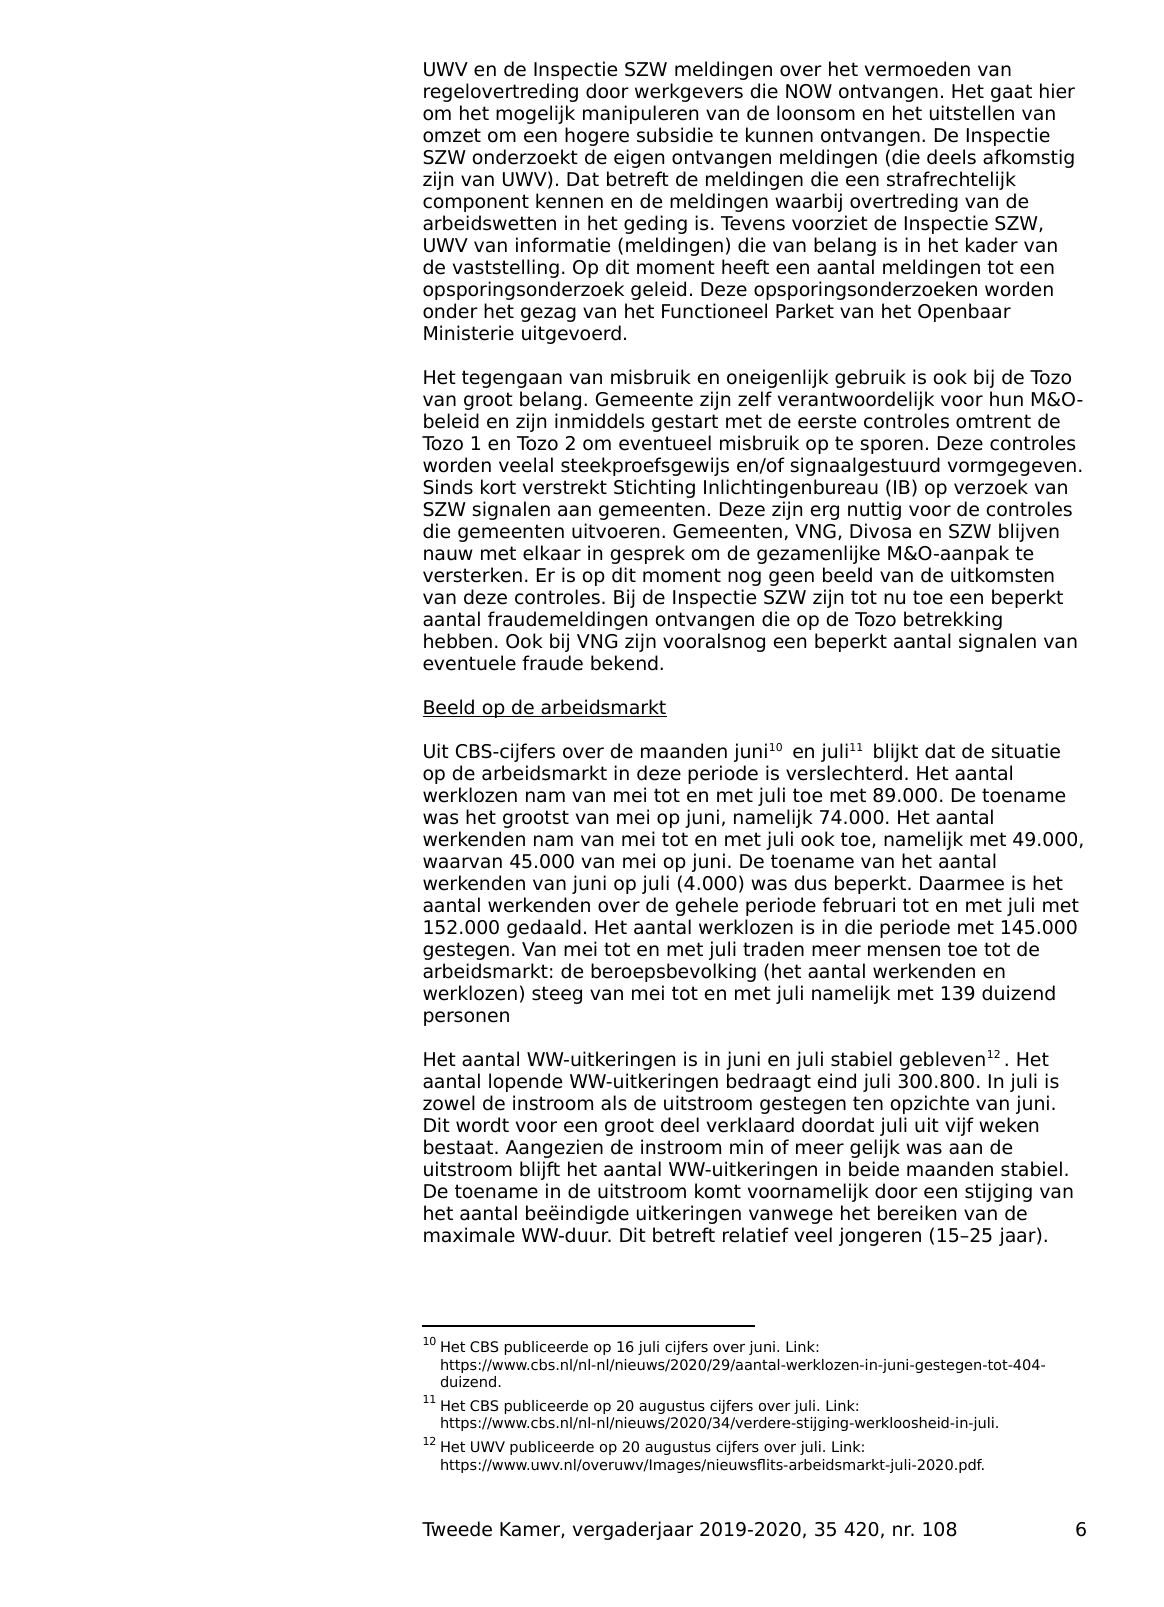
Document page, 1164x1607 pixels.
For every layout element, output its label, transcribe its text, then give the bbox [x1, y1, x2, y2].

subtitle Beeld op de arbeidsmarkt [422, 697, 1087, 719]
text UWV en de Inspectie SZW meldingen over het vermoeden van regelovertreding door werkgevers die NOW ontvangen. Het gaat hier om het mogelijk manipuleren van de loonsom en het uitstellen van omzet om een hogere subsidie te kunnen ontvangen. De Inspectie SZW onderzoekt de eigen ontvangen meldingen (die deels afkomstig zijn van UWV). Dat betreft de meldingen die een strafrechtelijk component kennen en de meldingen waarbij overtreding van de arbeidswetten in het geding is. Tevens voorziet de Inspectie SZW, UWV van informatie (meldingen) die van belang is in het kader van de vaststelling. Op dit moment heeft een aantal meldingen tot een opsporingsonderzoek geleid. Deze opsporingsonderzoeken worden onder het gezag van het Functioneel Parket van het Openbaar Ministerie uitgevoerd. [422, 59, 1087, 345]
text Het CBS publiceerde op 20 augustus cijfers over juli. Link: https://www.cbs.nl/nl-nl/nieuws/2020/34/verdere-stijging-werkloosheid-in-juli. [422, 1393, 1087, 1432]
text Uit CBS-cijfers over de maanden juni en juli blijkt dat de situatie op de arbeidsmarkt in deze periode is verslechterd. Het aantal werklozen nam van mei tot en met juli toe met 89.000. De toename was het grootst van mei op juni, namelijk 74.000. Het aantal werkenden nam van mei tot en met juli ook toe, namelijk met 49.000, waarvan 45.000 van mei op juni. De toename van het aantal werkenden van juni op juli (4.000) was dus beperkt. Daarmee is het aantal werkenden over de gehele periode februari tot en met juli met 152.000 gedaald. Het aantal werklozen is in die periode met 145.000 gestegen. Van mei tot en met juli traden meer mensen toe tot de arbeidsmarkt: de beroepsbevolking (het aantal werkenden en werklozen) steeg van mei tot en met juli namelijk met 139 duizend personen [422, 741, 1087, 1027]
text Het aantal WW-uitkeringen is in juni en juli stabiel gebleven. Het aantal lopende WW-uitkeringen bedraagt eind juli 300.800. In juli is zowel de instroom als de uitstroom gestegen ten opzichte van juni. Dit wordt voor een groot deel verklaard doordat juli uit vijf weken bestaat. Aangezien de instroom min of meer gelijk was aan de uitstroom blijft het aantal WW-uitkeringen in beide maanden stabiel. De toename in de uitstroom komt voornamelijk door een stijging van het aantal beëindigde uitkeringen vanwege het bereiken van de maximale WW-duur. Dit betreft relatief veel jongeren (15–25 jaar). [422, 1049, 1087, 1247]
text Het UWV publiceerde op 20 augustus cijfers over juli. Link: https://www.uwv.nl/overuwv/Images/nieuwsflits-arbeidsmarkt-juli-2020.pdf. [422, 1435, 1087, 1474]
text Het tegengaan van misbruik en oneigenlijk gebruik is ook bij de Tozo van groot belang. Gemeente zijn zelf verantwoordelijk voor hun M&O-beleid en zijn inmiddels gestart met de eerste controles omtrent de Tozo 1 en Tozo 2 om eventueel misbruik op te sporen. Deze controles worden veelal steekproefsgewijs en/of signaalgestuurd vormgegeven. Sinds kort verstrekt Stichting Inlichtingenbureau (IB) op verzoek van SZW signalen aan gemeenten. Deze zijn erg nuttig voor de controles die gemeenten uitvoeren. Gemeenten, VNG, Divosa en SZW blijven nauw met elkaar in gesprek om de gezamenlijke M&O-aanpak te versterken. Er is op dit moment nog geen beeld van de uitkomsten van deze controles. Bij de Inspectie SZW zijn tot nu toe een beperkt aantal fraudemeldingen ontvangen die op de Tozo betrekking hebben. Ook bij VNG zijn vooralsnog een beperkt aantal signalen van eventuele fraude bekend. [422, 367, 1087, 675]
text Het CBS publiceerde op 16 juli cijfers over juni. Link: https://www.cbs.nl/nl-nl/nieuws/2020/29/aantal-werklozen-in-juni-gestegen-tot-404-duizend. [422, 1335, 1087, 1391]
